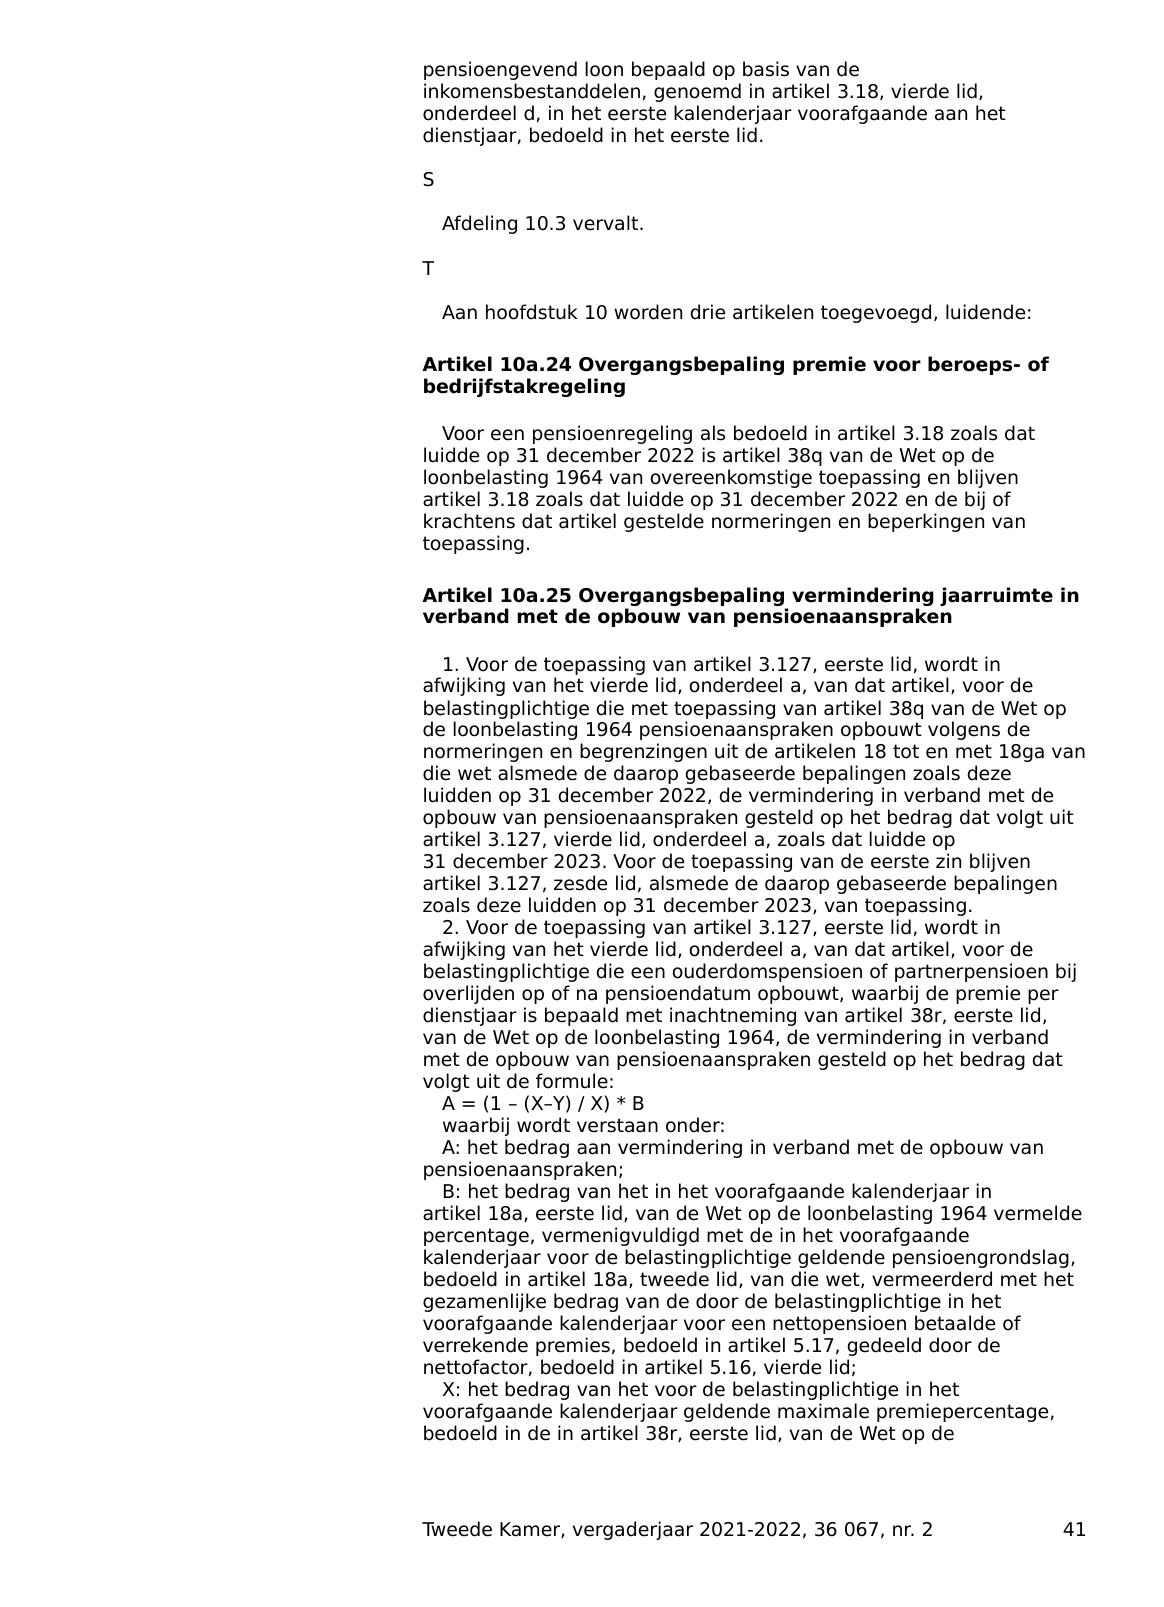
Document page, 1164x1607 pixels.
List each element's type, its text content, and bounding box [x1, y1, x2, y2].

text A: het bedrag aan vermindering in verband met de opbouw van pensioenaanspraken; [422, 1137, 1087, 1181]
text S [422, 169, 1087, 191]
text pensioengevend loon bepaald op basis van de inkomensbestanddelen, genoemd in artikel 3.18, vierde lid, onderdeel d, in het eerste kalenderjaar voorafgaande aan het dienstjaar, bedoeld in het eerste lid. [422, 59, 1087, 147]
text A = (1 – (X–Y) / X) * B [422, 1093, 1087, 1115]
text 2. Voor de toepassing van artikel 3.127, eerste lid, wordt in afwijking van het vierde lid, onderdeel a, van dat artikel, voor de belastingplichtige die een ouderdomspensioen of partnerpensioen bij overlijden op of na pensioendatum opbouwt, waarbij de premie per dienstjaar is bepaald met inachtneming van artikel 38r, eerste lid, van de Wet op de loonbelasting 1964, de vermindering in verband met de opbouw van pensioenaanspraken gesteld op het bedrag dat volgt uit de formule: [422, 917, 1087, 1093]
text Afdeling 10.3 vervalt. [422, 213, 1087, 235]
text B: het bedrag van het in het voorafgaande kalenderjaar in artikel 18a, eerste lid, van de Wet op de loonbelasting 1964 vermelde percentage, vermenigvuldigd met de in het voorafgaande kalenderjaar voor de belastingplichtige geldende pensioengrondslag, bedoeld in artikel 18a, tweede lid, van die wet, vermeerderd met het gezamenlijke bedrag van de door de belastingplichtige in het voorafgaande kalenderjaar voor een nettopensioen betaalde of verrekende premies, bedoeld in artikel 5.17, gedeeld door de nettofactor, bedoeld in artikel 5.16, vierde lid; [422, 1181, 1087, 1379]
text X: het bedrag van het voor de belastingplichtige in het voorafgaande kalenderjaar geldende maximale premiepercentage, bedoeld in de in artikel 38r, eerste lid, van de Wet op de [422, 1379, 1087, 1445]
text Aan hoofdstuk 10 worden drie artikelen toegevoegd, luidende: [422, 302, 1087, 324]
text T [422, 257, 1087, 279]
text 1. Voor de toepassing van artikel 3.127, eerste lid, wordt in afwijking van het vierde lid, onderdeel a, van dat artikel, voor de belastingplichtige die met toepassing van artikel 38q van de Wet op de loonbelasting 1964 pensioenaanspraken opbouwt volgens de normeringen en begrenzingen uit de artikelen 18 tot en met 18ga van die wet alsmede de daarop gebaseerde bepalingen zoals deze luidden op 31 december 2022, de vermindering in verband met de opbouw van pensioenaanspraken gesteld op het bedrag dat volgt uit artikel 3.127, vierde lid, onderdeel a, zoals dat luidde op 31 december 2023. Voor de toepassing van de eerste zin blijven artikel 3.127, zesde lid, alsmede de daarop gebaseerde bepalingen zoals deze luidden op 31 december 2023, van toepassing. [422, 653, 1087, 917]
subtitle Artikel 10a.25 Overgangsbepaling vermindering jaarruimte in verband met de opbouw van pensioenaanspraken [422, 584, 1087, 628]
subtitle Artikel 10a.24 Overgangsbepaling premie voor beroeps- of bedrijfstakregeling [422, 354, 1087, 398]
text waarbij wordt verstaan onder: [422, 1115, 1087, 1137]
text Voor een pensioenregeling als bedoeld in artikel 3.18 zoals dat luidde op 31 december 2022 is artikel 38q van de Wet op de loonbelasting 1964 van overeenkomstige toepassing en blijven artikel 3.18 zoals dat luidde op 31 december 2022 en de bij of krachtens dat artikel gestelde normeringen en beperkingen van toepassing. [422, 423, 1087, 554]
